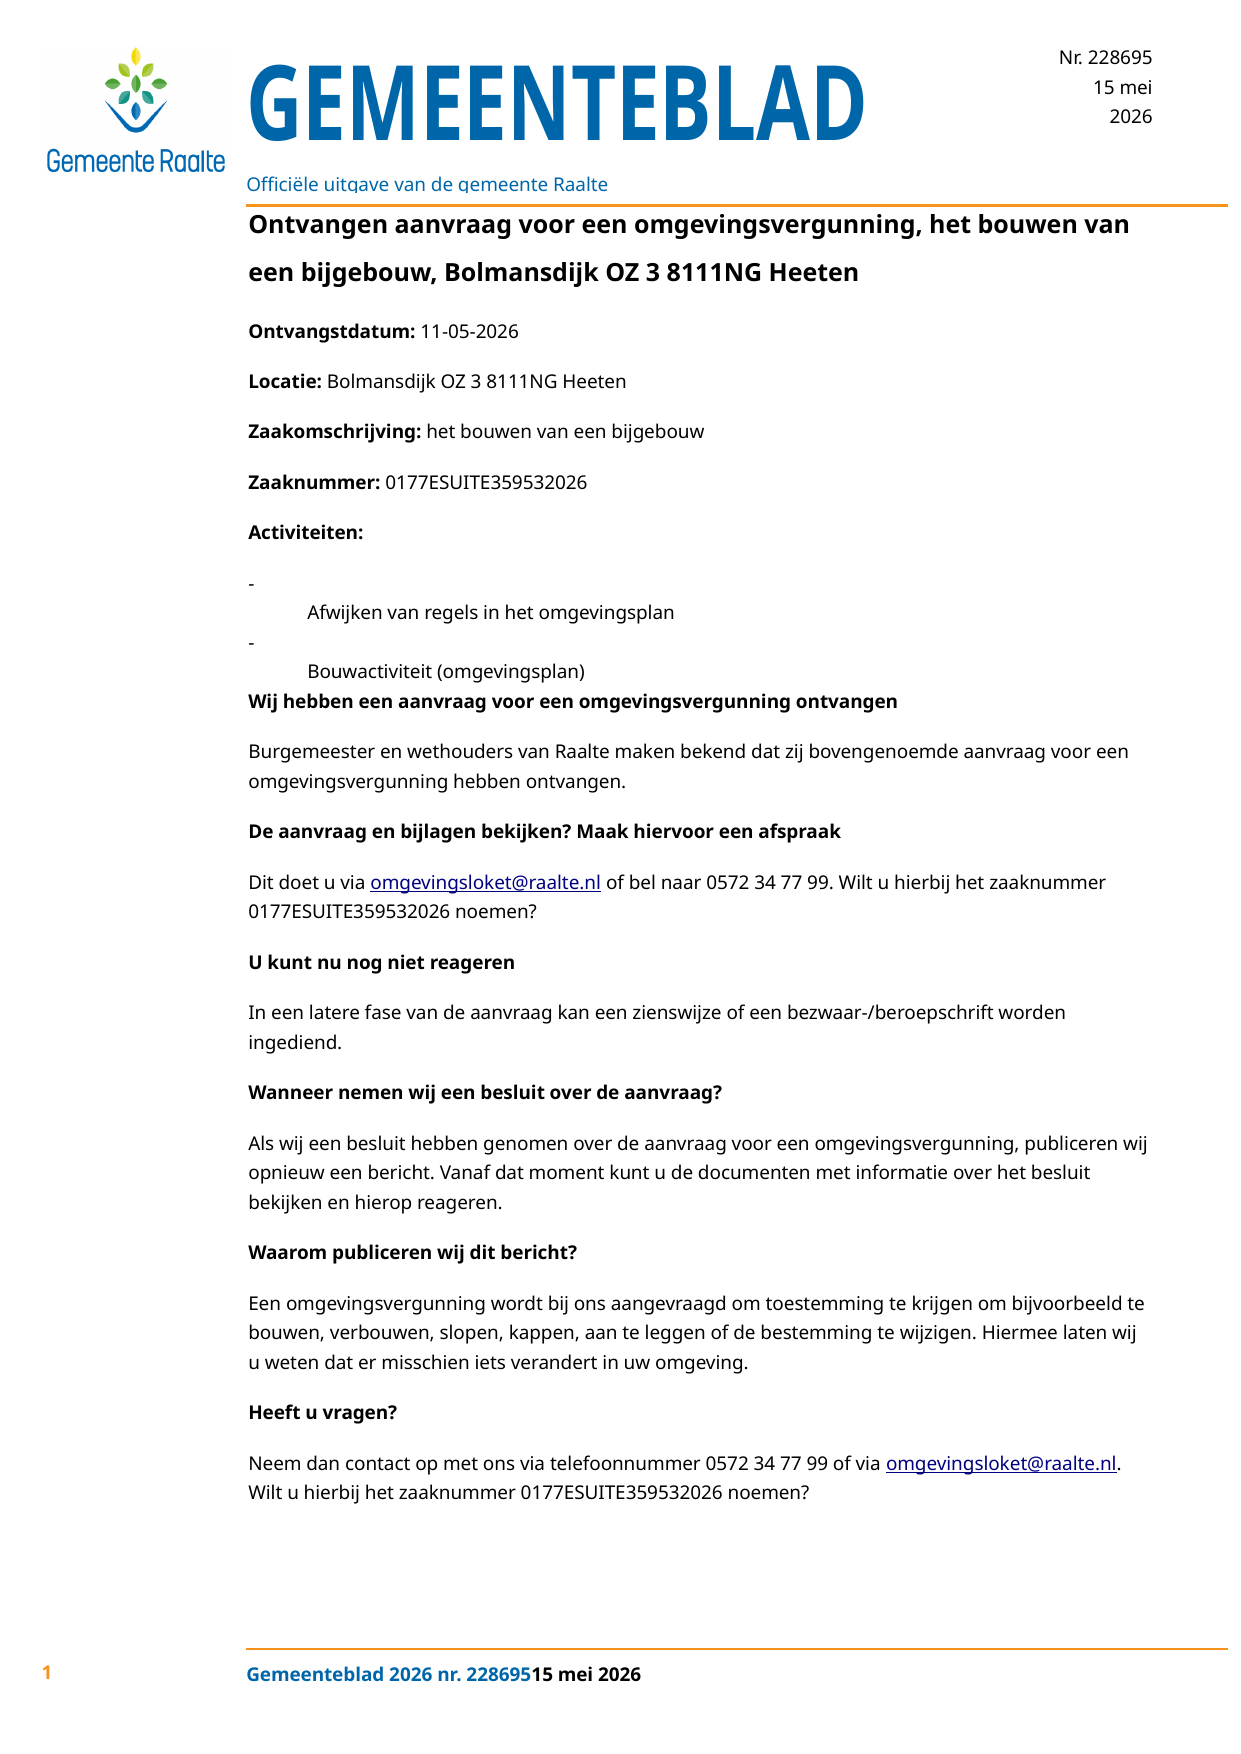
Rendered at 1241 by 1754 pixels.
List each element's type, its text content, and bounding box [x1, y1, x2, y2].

text Zaaknummer: 0177ESUITE359532026 [248, 469, 1152, 495]
text Zaakomschrijving: het bouwen van een bijgebouw [248, 419, 1152, 444]
text Wij hebben een aanvraag voor een omgevingsvergunning ontvangen [248, 688, 1152, 714]
text Heeft u vragen? [248, 1399, 1152, 1425]
text Waarom publiceren wij dit bericht? [248, 1239, 1152, 1265]
text Neem dan contact op met ons via telefoonnummer 0572 34 77 99 of via omgevingsloket@raalte.nl. Wilt u hierbij het zaaknummer 0177ESUITE359532026 noemen? [248, 1450, 1152, 1505]
text Ontvangen aanvraag voor een omgevingsvergunning, het bouwen van een bijgebouw, Bolmansdijk OZ 3 8111NG Heeten [248, 207, 1152, 288]
text Een omgevingsvergunning wordt bij ons aangevraagd om toestemming te krijgen om bijvoorbeeld te bouwen, verbouwen, slopen, kappen, aan te leggen of de bestemming te wijzigen. Hiermee laten wij u weten dat er misschien iets verandert in uw omgeving. [248, 1290, 1152, 1375]
text U kunt nu nog niet reageren [248, 949, 1152, 975]
text In een latere fase van de aanvraag kan een zienswijze of een bezwaar-/beroepschrift worden ingediend. [248, 999, 1152, 1055]
text Locatie: Bolmansdijk OZ 3 8111NG Heeten [248, 368, 1152, 394]
text Dit doet u via omgevingsloket@raalte.nl of bel naar 0572 34 77 99. Wilt u hierbij het zaaknummer 0177ESUITE359532026 noemen? [248, 869, 1152, 924]
text Activiteiten: [248, 519, 1152, 545]
text Wanneer nemen wij een besluit over de aanvraag? [248, 1079, 1152, 1105]
list Bouwactiviteit (omgevingsplan) [248, 659, 1152, 684]
text De aanvraag en bijlagen bekijken? Maak hiervoor een afspraak [248, 819, 1152, 844]
text Burgemeester en wethouders van Raalte maken bekend dat zij bovengenoemde aanvraag voor een omgevingsvergunning hebben ontvangen. [248, 739, 1152, 794]
picture [41, 47, 231, 172]
list Afwijken van regels in het omgevingsplan [248, 599, 1152, 625]
text Ontvangstdatum: 11-05-2026 [248, 318, 1152, 344]
text Als wij een besluit hebben genomen over de aanvraag voor een omgevingsvergunning, publiceren wij opnieuw een bericht. Vanaf dat moment kunt u de documenten met informatie over het besluit bekijken en hierop reageren. [248, 1130, 1152, 1215]
